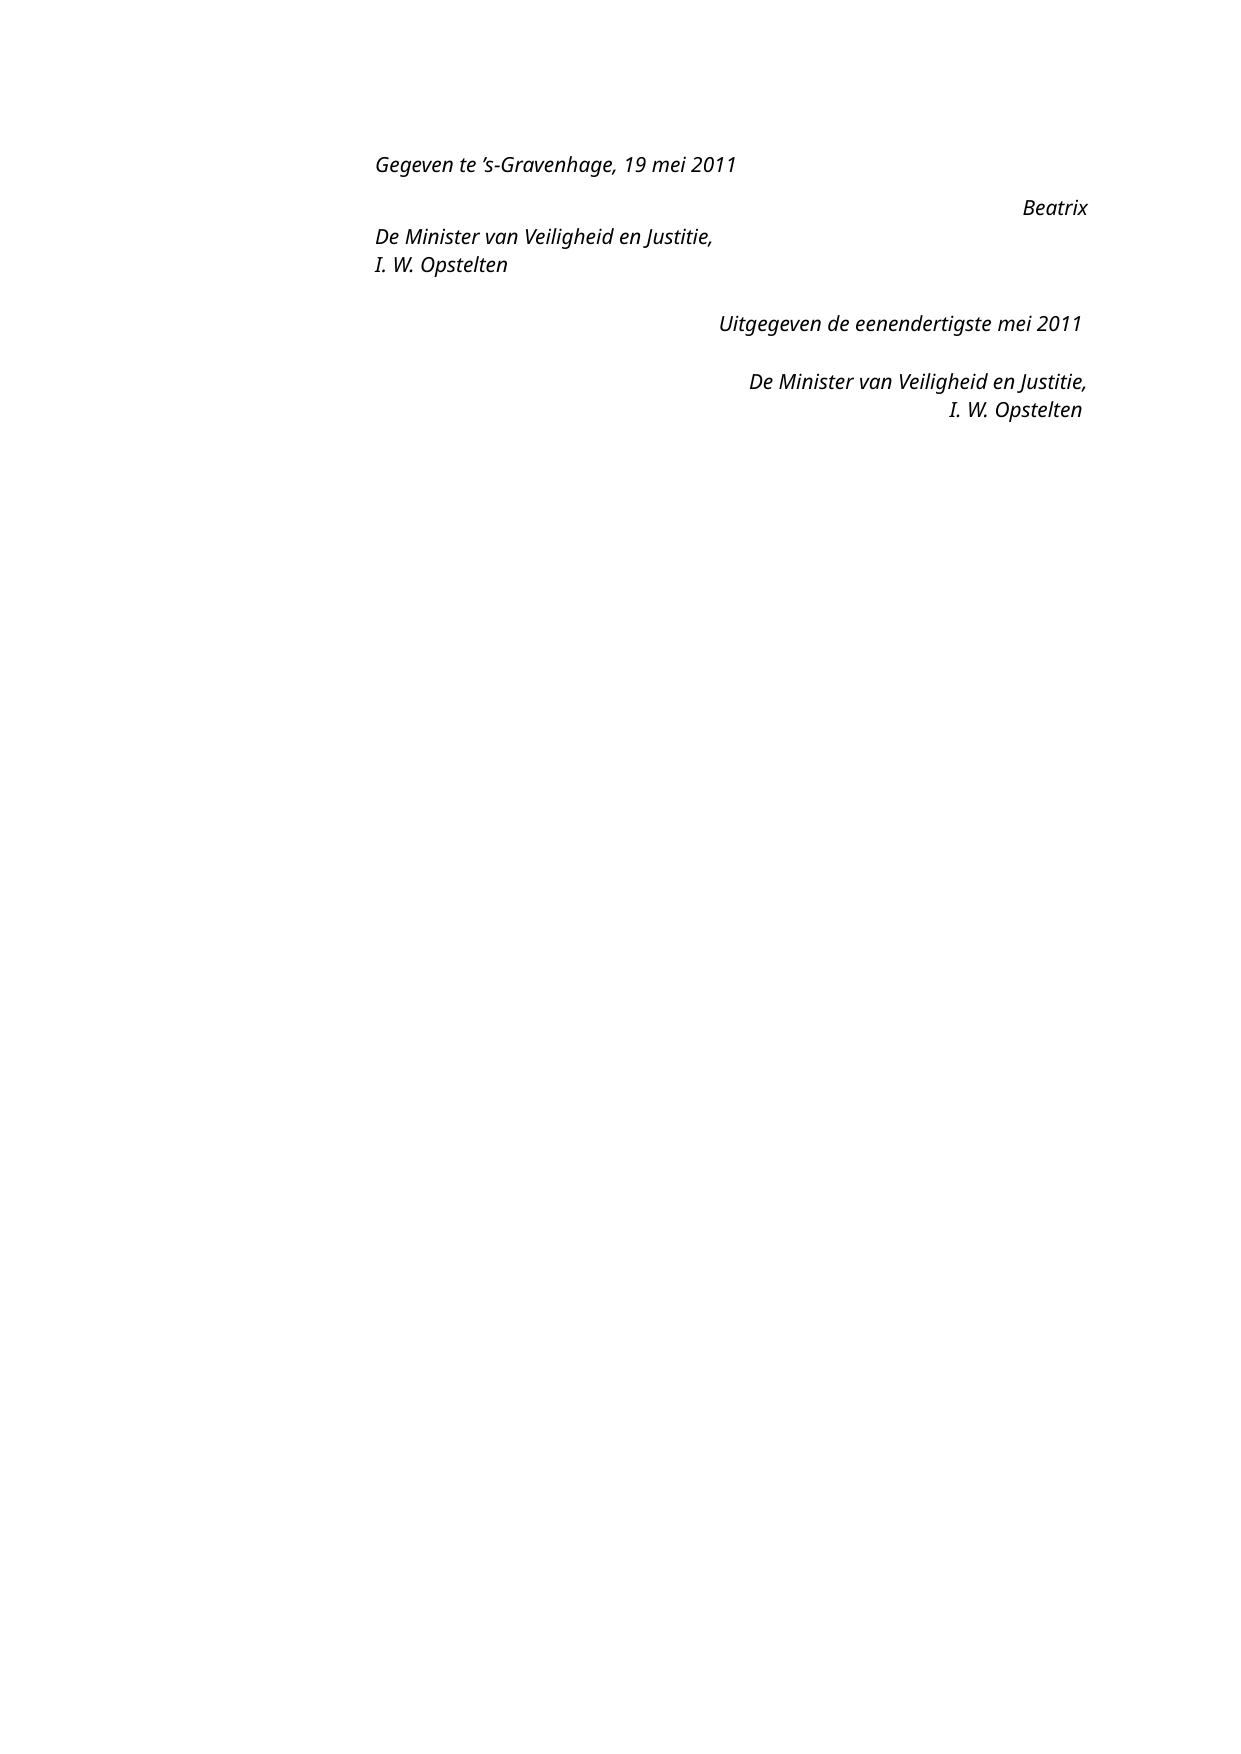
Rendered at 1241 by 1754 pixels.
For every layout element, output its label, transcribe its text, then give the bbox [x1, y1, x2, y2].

text I. W. Opstelten [375, 396, 1090, 424]
text Beatrix [375, 193, 1090, 222]
text Uitgegeven de eenendertigste mei 2011 [375, 309, 1090, 337]
text I. W. Opstelten [375, 250, 1090, 279]
text Gegeven te ’s-Gravenhage, 19 mei 2011 [375, 150, 1090, 178]
text De Minister van Veiligheid en Justitie, [375, 367, 1090, 396]
text De Minister van Veiligheid en Justitie, [375, 222, 1090, 250]
